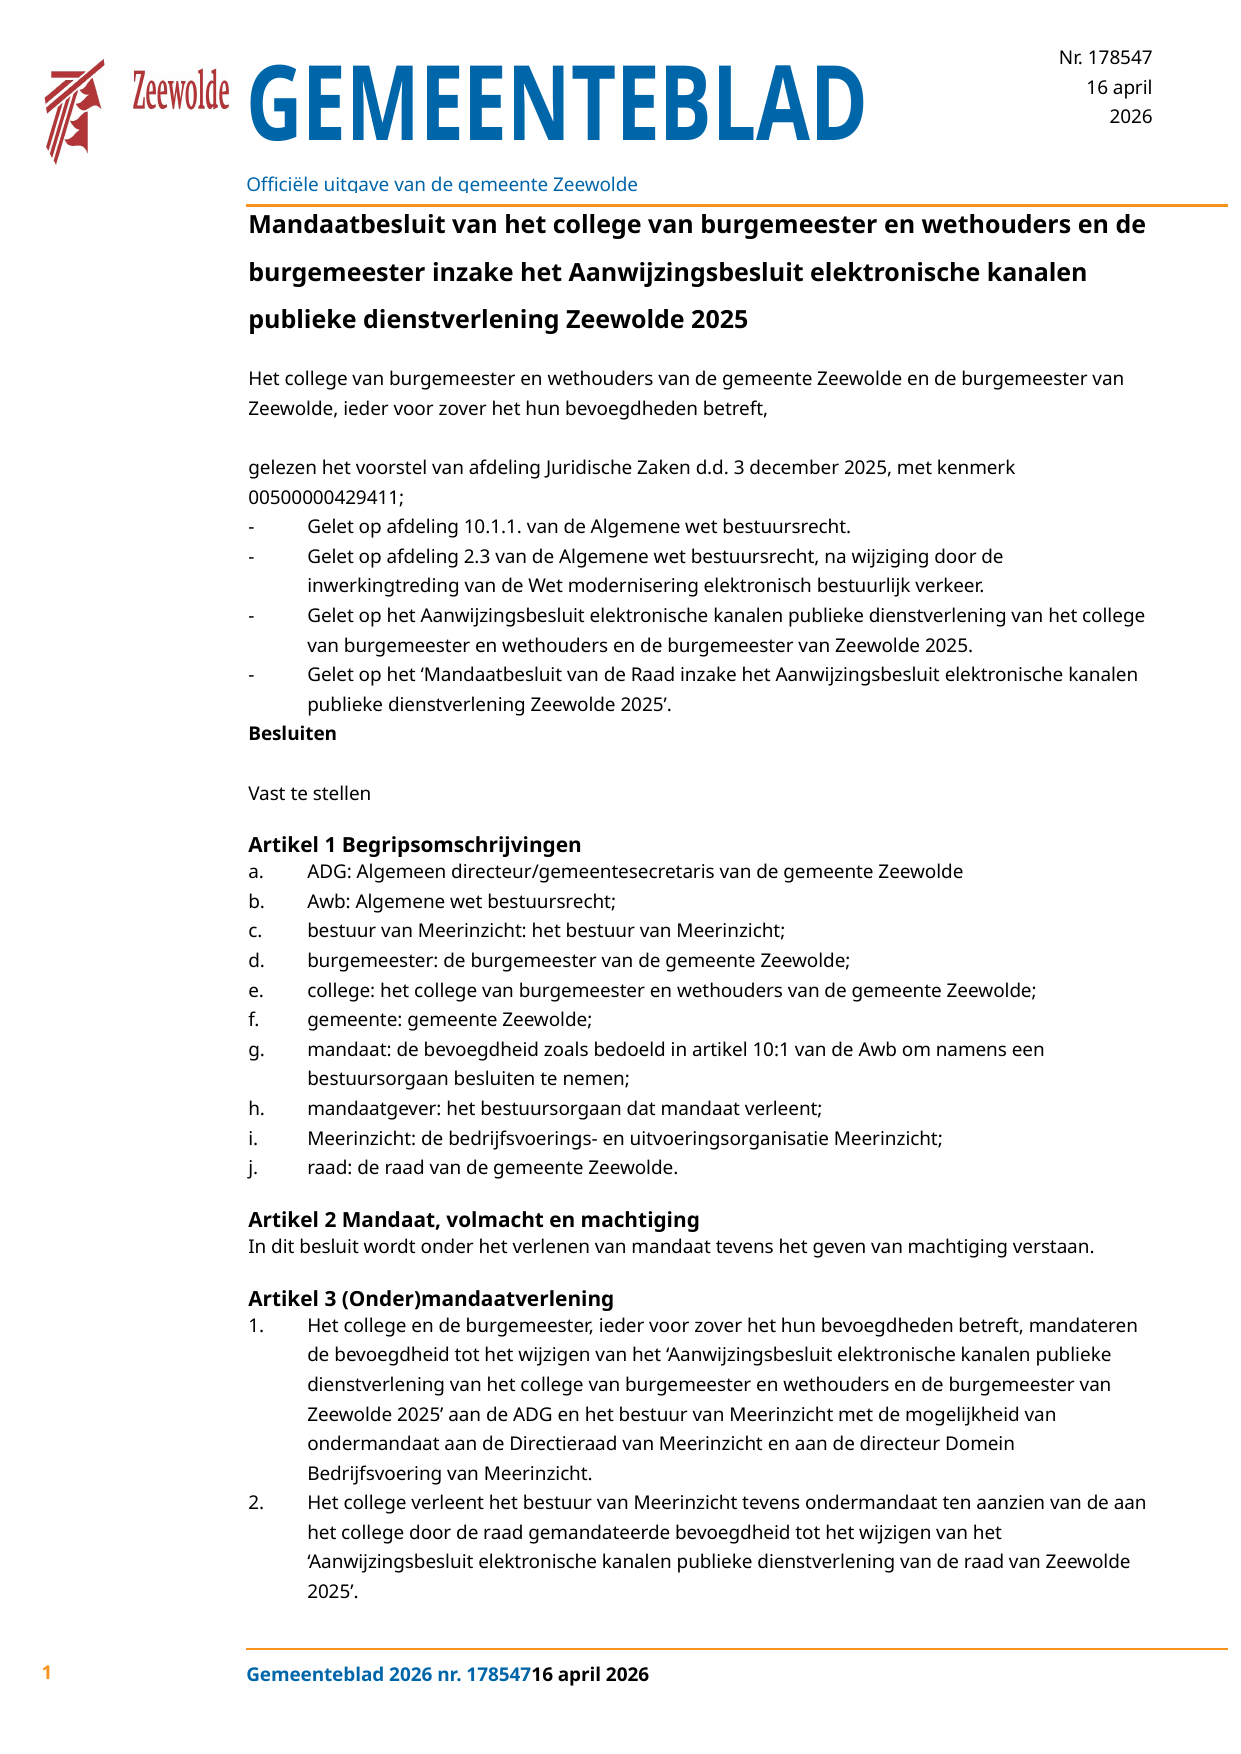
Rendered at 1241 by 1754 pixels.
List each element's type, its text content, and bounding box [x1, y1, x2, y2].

picture [41, 47, 231, 172]
list Awb: Algemene wet bestuursrecht; [248, 888, 1152, 914]
text In dit besluit wordt onder het verlenen van mandaat tevens het geven van machtiging verstaan. [248, 1233, 1152, 1259]
list Gelet op het Aanwijzingsbesluit elektronische kanalen publieke dienstverlening van het college van burgemeester en wethouders en de burgemeester van Zeewolde 2025. [248, 602, 1152, 657]
list Gelet op afdeling 10.1.1. van de Algemene wet bestuursrecht. [248, 513, 1152, 539]
list raad: de raad van de gemeente Zeewolde. [248, 1154, 1152, 1180]
list ADG: Algemeen directeur/gemeentesecretaris van de gemeente Zeewolde [248, 858, 1152, 884]
text Mandaatbesluit van het college van burgemeester en wethouders en de burgemeester inzake het Aanwijzingsbesluit elektronische kanalen publieke dienstverlening Zeewolde 2025 [248, 207, 1152, 336]
text Het college van burgemeester en wethouders van de gemeente Zeewolde en de burgemeester van Zeewolde, ieder voor zover het hun bevoegdheden betreft, [248, 366, 1152, 421]
list Gelet op afdeling 2.3 van de Algemene wet bestuursrecht, na wijziging door de inwerkingtreding van de Wet modernisering elektronisch bestuurlijk verkeer. [248, 543, 1152, 598]
text Artikel 3 (Onder)mandaatverlening [248, 1284, 1152, 1312]
list college: het college van burgemeester en wethouders van de gemeente Zeewolde; [248, 977, 1152, 1003]
list Meerinzicht: de bedrijfsvoerings- en uitvoeringsorganisatie Meerinzicht; [248, 1125, 1152, 1151]
list burgemeester: de burgemeester van de gemeente Zeewolde; [248, 947, 1152, 973]
list Het college verleent het bestuur van Meerinzicht tevens ondermandaat ten aanzien van de aan het college door de raad gemandateerde bevoegdheid tot het wijzigen van het ‘Aanwijzingsbesluit elektronische kanalen publieke dienstverlening van de raad van Zeewolde 2025’. [248, 1489, 1152, 1604]
text Artikel 2 Mandaat, volmacht en machtiging [248, 1205, 1152, 1233]
list mandaat: de bevoegdheid zoals bedoeld in artikel 10:1 van de Awb om namens een bestuursorgaan besluiten te nemen; [248, 1036, 1152, 1091]
list Het college en de burgemeester, ieder voor zover het hun bevoegdheden betreft, mandateren de bevoegdheid tot het wijzigen van het ‘Aanwijzingsbesluit elektronische kanalen publieke dienstverlening van het college van burgemeester en wethouders en de burgemeester van Zeewolde 2025’ aan de ADG en het bestuur van Meerinzicht met de mogelijkheid van ondermandaat aan de Directieraad van Meerinzicht en aan de directeur Domein Bedrijfsvoering van Meerinzicht. [248, 1312, 1152, 1486]
text gelezen het voorstel van afdeling Juridische Zaken d.d. 3 december 2025, met kenmerk 00500000429411; [248, 454, 1152, 509]
list Gelet op het ‘Mandaatbesluit van de Raad inzake het Aanwijzingsbesluit elektronische kanalen publieke dienstverlening Zeewolde 2025’. [248, 661, 1152, 717]
list mandaatgever: het bestuursorgaan dat mandaat verleent; [248, 1095, 1152, 1121]
text Vast te stellen [248, 780, 1152, 805]
text Besluiten [248, 721, 1152, 746]
list gemeente: gemeente Zeewolde; [248, 1006, 1152, 1032]
text Artikel 1 Begripsomschrijvingen [248, 830, 1152, 858]
list bestuur van Meerinzicht: het bestuur van Meerinzicht; [248, 918, 1152, 943]
